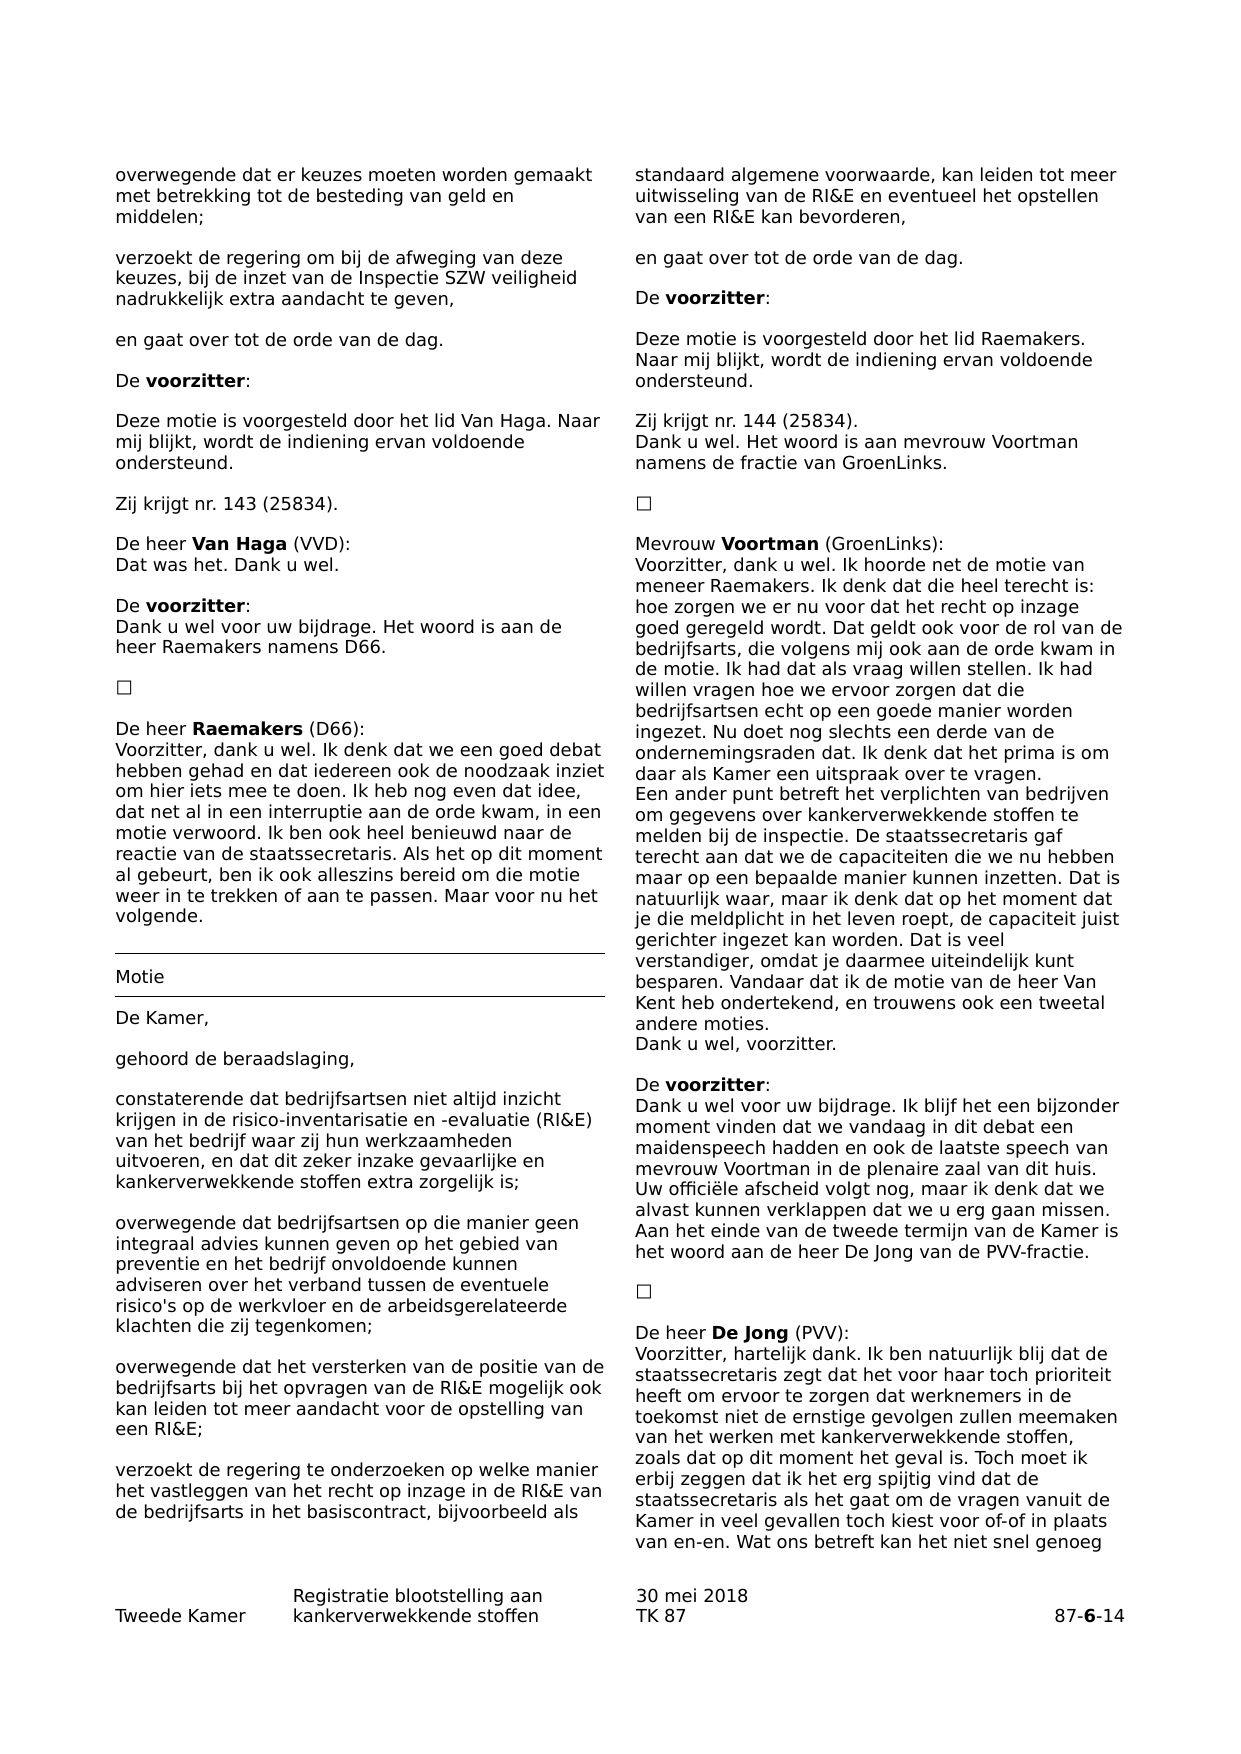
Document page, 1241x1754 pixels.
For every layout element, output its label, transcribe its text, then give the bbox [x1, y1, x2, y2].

text en gaat over tot de orde van de dag. [115, 330, 605, 350]
text overwegende dat er keuzes moeten worden gemaakt met betrekking tot de besteding van geld en middelen; [115, 165, 605, 227]
text en gaat over tot de orde van de dag. [635, 247, 1125, 268]
text gehoord de beraadslaging, [115, 1048, 605, 1069]
text Voorzitter, dank u wel. Ik hoorde net de motie van meneer Raemakers. Ik denk dat die heel terecht is: hoe zorgen we er nu voor dat het recht op inzage goed geregeld wordt. Dat geldt ook voor de rol van de bedrijfsarts, die volgens mij ook aan de orde kwam in de motie. Ik had dat als vraag willen stellen. Ik had willen vragen hoe we ervoor zorgen dat die bedrijfsartsen echt op een goede manier worden ingezet. Nu doet nog slechts een derde van de ondernemingsraden dat. Ik denk dat het prima is om daar als Kamer een uitspraak over te vragen. [635, 555, 1125, 784]
text Dank u wel voor uw bijdrage. Het woord is aan de heer Raemakers namens D66. [115, 616, 605, 658]
text Zij krijgt nr. 144 (25834). [635, 411, 1125, 432]
text overwegende dat het versterken van de positie van de bedrijfsarts bij het opvragen van de RI&E mogelijk ook kan leiden tot meer aandacht voor de opstelling van een RI&E; [115, 1357, 605, 1440]
text De heer Van Haga (VVD): [115, 534, 605, 555]
text Voorzitter, dank u wel. Ik denk dat we een goed debat hebben gehad en dat iedereen ook de noodzaak inziet om hier iets mee te doen. Ik heb nog even dat idee, dat net al in een interruptie aan de orde kwam, in een motie verwoord. Ik ben ook heel benieuwd naar de reactie van de staatssecretaris. Als het op dit moment al gebeurt, ben ik ook alleszins bereid om die motie weer in te trekken of aan te passen. Maar voor nu het volgende. [115, 739, 605, 927]
text De voorzitter: [635, 1075, 1125, 1096]
text Mevrouw Voortman (GroenLinks): [635, 534, 1125, 555]
text verzoekt de regering om bij de afweging van deze keuzes, bij de inzet van de Inspectie SZW veiligheid nadrukkelijk extra aandacht te geven, [115, 247, 605, 310]
text Een ander punt betreft het verplichten van bedrijven om gegevens over kankerverwekkende stoffen te melden bij de inspectie. De staatssecretaris gaf terecht aan dat we de capaciteiten die we nu hebben maar op een bepaalde manier kunnen inzetten. Dat is natuurlijk waar, maar ik denk dat op het moment dat je die meldplicht in het leven roept, de capaciteit juist gerichter ingezet kan worden. Dat is veel verstandiger, omdat je daarmee uiteindelijk kunt besparen. Vandaar dat ik de motie van de heer Van Kent heb ondertekend, en trouwens ook een tweetal andere moties. [635, 784, 1125, 1034]
text ⬜ [115, 678, 605, 699]
text De voorzitter: [115, 370, 605, 391]
text verzoekt de regering te onderzoeken op welke manier het vastleggen van het recht op inzage in de RI&E van de bedrijfsarts in het basiscontract, bijvoorbeeld als [115, 1460, 605, 1522]
text De heer Raemakers (D66): [115, 719, 605, 739]
text Dank u wel, voorzitter. [635, 1034, 1125, 1055]
text De Kamer, [115, 1008, 605, 1028]
text Deze motie is voorgesteld door het lid Raemakers. Naar mij blijkt, wordt de indiening ervan voldoende ondersteund. [635, 329, 1125, 391]
text De voorzitter: [635, 288, 1125, 309]
text Deze motie is voorgesteld door het lid Van Haga. Naar mij blijkt, wordt de indiening ervan voldoende ondersteund. [115, 411, 605, 473]
text constaterende dat bedrijfsartsen niet altijd inzicht krijgen in de risico-inventarisatie en -evaluatie (RI&E) van het bedrijf waar zij hun werkzaamheden uitvoeren, en dat dit zeker inzake gevaarlijke en kankerverwekkende stoffen extra zorgelijk is; [115, 1089, 605, 1193]
text Aan het einde van de tweede termijn van de Kamer is het woord aan de heer De Jong van de PVV-fractie. [635, 1221, 1125, 1262]
text Dank u wel. Het woord is aan mevrouw Voortman namens de fractie van GroenLinks. [635, 432, 1125, 473]
text Dat was het. Dank u wel. [115, 555, 605, 576]
text Zij krijgt nr. 143 (25834). [115, 493, 605, 514]
text Motie [115, 967, 605, 988]
text ⬜ [635, 493, 1125, 514]
text standaard algemene voorwaarde, kan leiden tot meer uitwisseling van de RI&E en eventueel het opstellen van een RI&E kan bevorderen, [635, 165, 1125, 227]
text ⬜ [635, 1282, 1125, 1303]
text Voorzitter, hartelijk dank. Ik ben natuurlijk blij dat de staatssecretaris zegt dat het voor haar toch prioriteit heeft om ervoor te zorgen dat werknemers in de toekomst niet de ernstige gevolgen zullen meemaken van het werken met kankerverwekkende stoffen, zoals dat op dit moment het geval is. Toch moet ik erbij zeggen dat ik het erg spijtig vind dat de staatssecretaris als het gaat om de vragen vanuit de Kamer in veel gevallen toch kiest voor of-of in plaats van en-en. Wat ons betreft kan het niet snel genoeg [635, 1344, 1125, 1552]
text overwegende dat bedrijfsartsen op die manier geen integraal advies kunnen geven op het gebied van preventie en het bedrijf onvoldoende kunnen adviseren over het verband tussen de eventuele risico's op de werkvloer en de arbeidsgerelateerde klachten die zij tegenkomen; [115, 1213, 605, 1337]
text Dank u wel voor uw bijdrage. Ik blijf het een bijzonder moment vinden dat we vandaag in dit debat een maidenspeech hadden en ook de laatste speech van mevrouw Voortman in de plenaire zaal van dit huis. Uw officiële afscheid volgt nog, maar ik denk dat we alvast kunnen verklappen dat we u erg gaan missen. [635, 1096, 1125, 1221]
text De heer De Jong (PVV): [635, 1323, 1125, 1344]
text De voorzitter: [115, 596, 605, 616]
